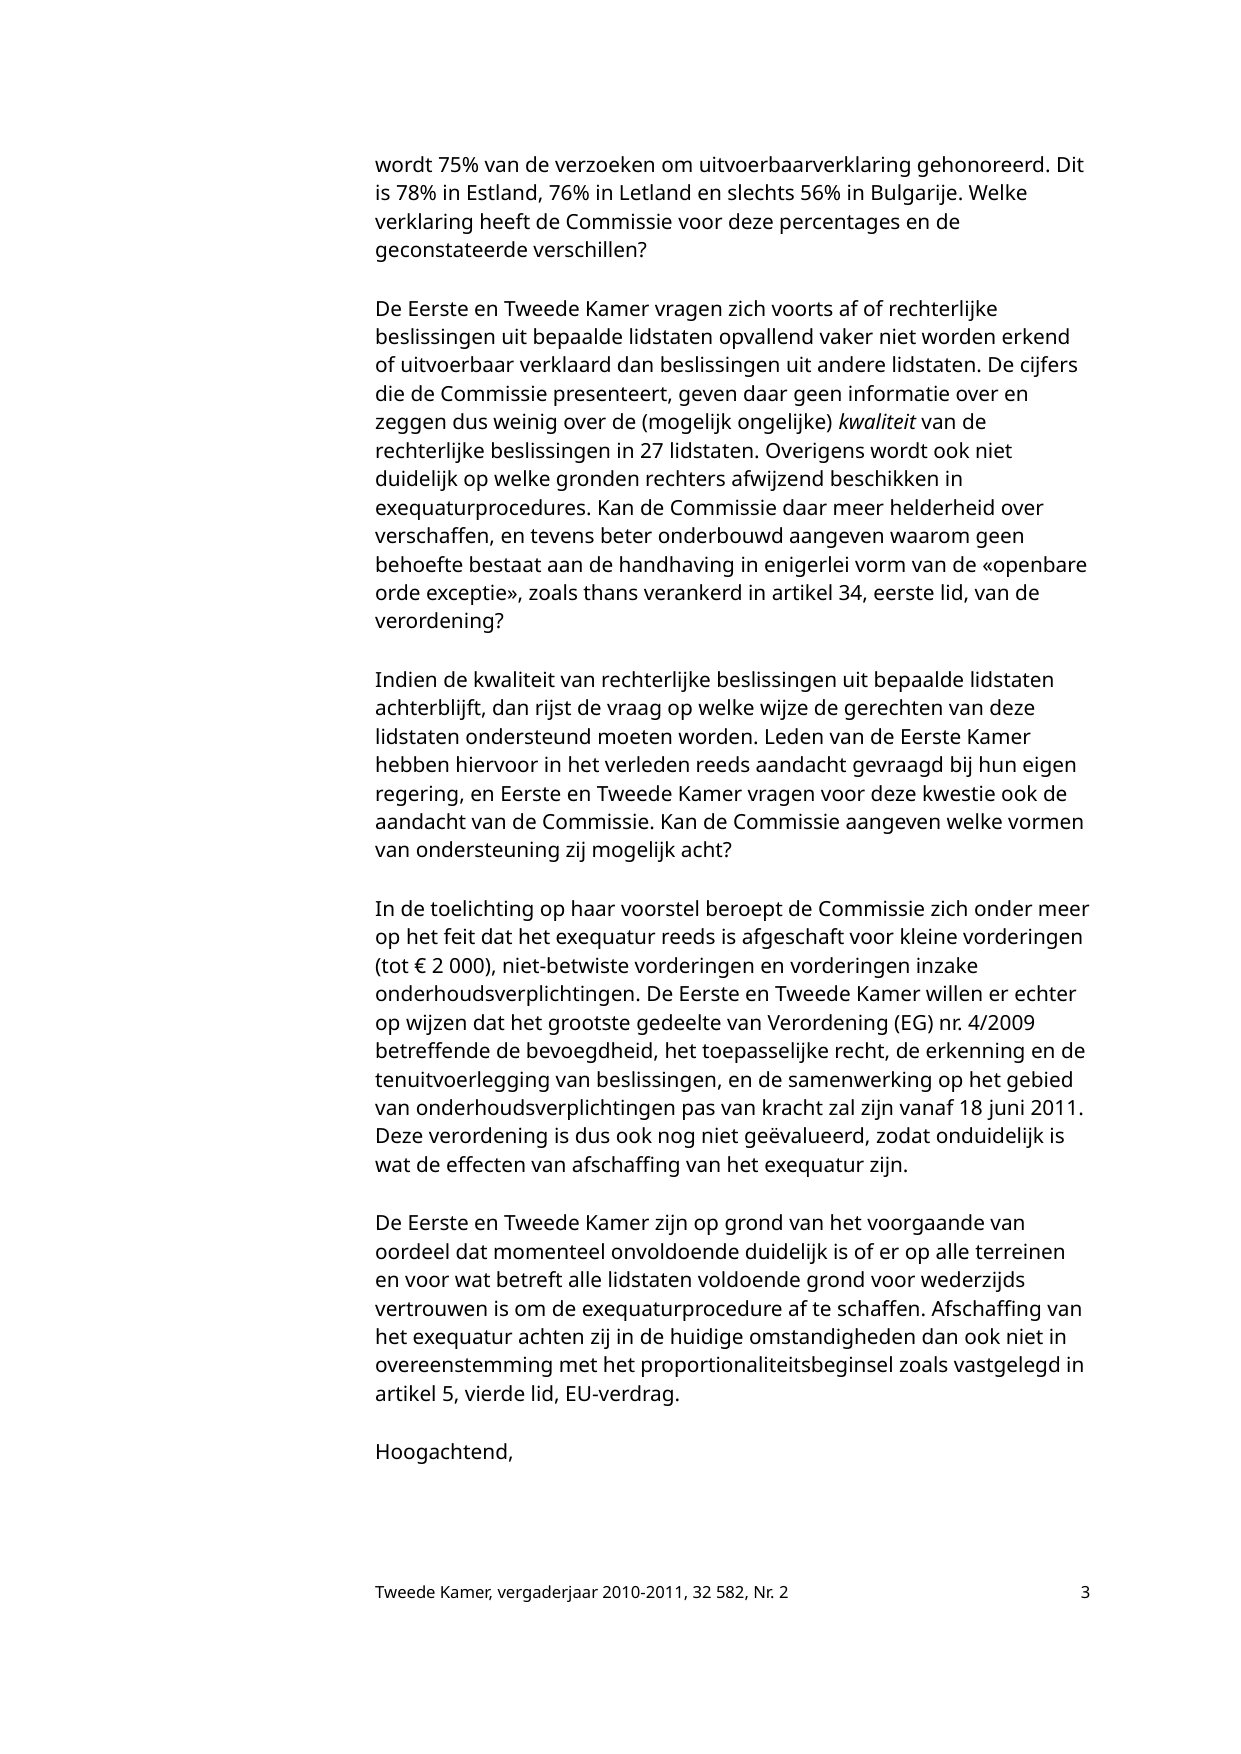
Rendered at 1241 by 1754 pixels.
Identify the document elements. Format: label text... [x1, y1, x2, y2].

text De Eerste en Tweede Kamer vragen zich voorts af of rechterlijke beslissingen uit bepaalde lidstaten opvallend vaker niet worden erkend of uitvoerbaar verklaard dan beslissingen uit andere lidstaten. De cijfers die de Commissie presenteert, geven daar geen informatie over en zeggen dus weinig over de (mogelijk ongelijke) kwaliteit van de rechterlijke beslissingen in 27 lidstaten. Overigens wordt ook niet duidelijk op welke gronden rechters afwijzend beschikken in exequaturprocedures. Kan de Commissie daar meer helderheid over verschaffen, en tevens beter onderbouwd aangeven waarom geen behoefte bestaat aan de handhaving in enigerlei vorm van de «openbare orde exceptie», zoals thans verankerd in artikel 34, eerste lid, van de verordening? [375, 294, 1090, 635]
text Indien de kwaliteit van rechterlijke beslissingen uit bepaalde lidstaten achterblijft, dan rijst de vraag op welke wijze de gerechten van deze lidstaten ondersteund moeten worden. Leden van de Eerste Kamer hebben hiervoor in het verleden reeds aandacht gevraagd bij hun eigen regering, en Eerste en Tweede Kamer vragen voor deze kwestie ook de aandacht van de Commissie. Kan de Commissie aangeven welke vormen van ondersteuning zij mogelijk acht? [375, 665, 1090, 864]
text wordt 75% van de verzoeken om uitvoerbaarverklaring gehonoreerd. Dit is 78% in Estland, 76% in Letland en slechts 56% in Bulgarije. Welke verklaring heeft de Commissie voor deze percentages en de geconstateerde verschillen? [375, 150, 1090, 264]
text Hoogachtend, [375, 1437, 1090, 1466]
text In de toelichting op haar voorstel beroept de Commissie zich onder meer op het feit dat het exequatur reeds is afgeschaft voor kleine vorderingen (tot € 2 000), niet-betwiste vorderingen en vorderingen inzake onderhoudsverplichtingen. De Eerste en Tweede Kamer willen er echter op wijzen dat het grootste gedeelte van Verordening (EG) nr. 4/2009 betreffende de bevoegdheid, het toepasselijke recht, de erkenning en de tenuitvoerlegging van beslissingen, en de samenwerking op het gebied van onderhoudsverplichtingen pas van kracht zal zijn vanaf 18 juni 2011. Deze verordening is dus ook nog niet geëvalueerd, zodat onduidelijk is wat de effecten van afschaffing van het exequatur zijn. [375, 894, 1090, 1178]
text De Eerste en Tweede Kamer zijn op grond van het voorgaande van oordeel dat momenteel onvoldoende duidelijk is of er op alle terreinen en voor wat betreft alle lidstaten voldoende grond voor wederzijds vertrouwen is om de exequaturprocedure af te schaffen. Afschaffing van het exequatur achten zij in de huidige omstandigheden dan ook niet in overeenstemming met het proportionaliteitsbeginsel zoals vastgelegd in artikel 5, vierde lid, EU-verdrag. [375, 1208, 1090, 1407]
